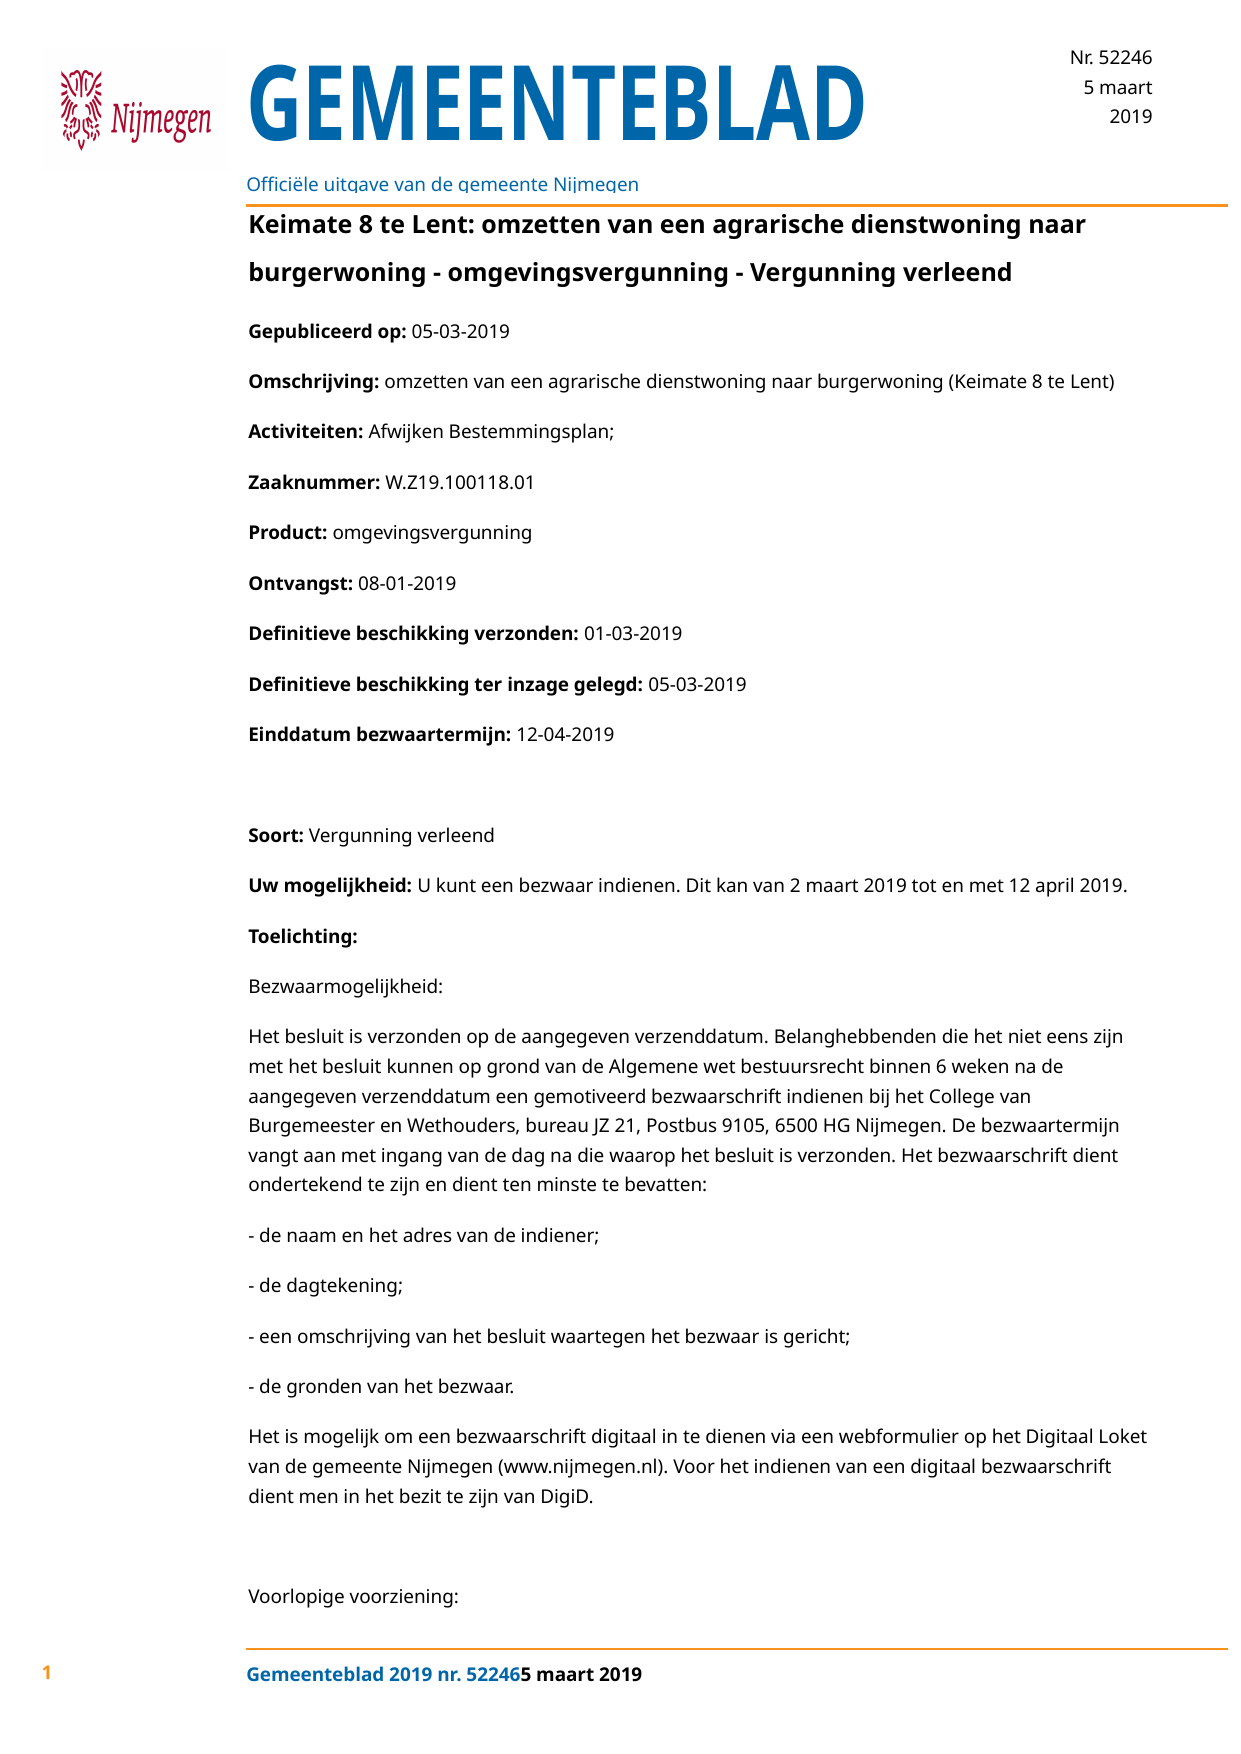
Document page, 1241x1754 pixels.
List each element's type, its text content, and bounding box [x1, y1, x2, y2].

text Ontvangst: 08-01-2019 [248, 570, 1152, 596]
text Toelichting: [248, 923, 1152, 949]
text Omschrijving: omzetten van een agrarische dienstwoning naar burgerwoning (Keimate 8 te Lent) [248, 368, 1152, 394]
text - de dagtekening; [248, 1272, 1152, 1298]
text Definitieve beschikking verzonden: 01-03-2019 [248, 620, 1152, 646]
text Gepubliceerd op: 05-03-2019 [248, 318, 1152, 344]
text Zaaknummer: W.Z19.100118.01 [248, 469, 1152, 495]
text Het is mogelijk om een bezwaarschrift digitaal in te dienen via een webformulier op het Digitaal Loket van de gemeente Nijmegen (www.nijmegen.nl). Voor het indienen van een digitaal bezwaarschrift dient men in het bezit te zijn van DigiD. [248, 1424, 1152, 1509]
text Einddatum bezwaartermijn: 12-04-2019 [248, 721, 1152, 747]
picture [41, 47, 231, 172]
text - een omschrijving van het besluit waartegen het bezwaar is gericht; [248, 1323, 1152, 1349]
text Product: omgevingsvergunning [248, 519, 1152, 545]
text Uw mogelijkheid: U kunt een bezwaar indienen. Dit kan van 2 maart 2019 tot en met 12 april 2019. [248, 872, 1152, 898]
text - de gronden van het bezwaar. [248, 1373, 1152, 1399]
text Soort: Vergunning verleend [248, 822, 1152, 848]
text Keimate 8 te Lent: omzetten van een agrarische dienstwoning naar burgerwoning - omgevingsvergunning - Vergunning verleend [248, 207, 1152, 288]
text Definitieve beschikking ter inzage gelegd: 05-03-2019 [248, 671, 1152, 697]
text Het besluit is verzonden op de aangegeven verzenddatum. Belanghebbenden die het niet eens zijn met het besluit kunnen op grond van de Algemene wet bestuursrecht binnen 6 weken na de aangegeven verzenddatum een gemotiveerd bezwaarschrift indienen bij het College van Burgemeester en Wethouders, bureau JZ 21, Postbus 9105, 6500 HG Nijmegen. De bezwaartermijn vangt aan met ingang van de dag na die waarop het besluit is verzonden. Het bezwaarschrift dient ondertekend te zijn en dient ten minste te bevatten: [248, 1024, 1152, 1197]
text Activiteiten: Afwijken Bestemmingsplan; [248, 419, 1152, 444]
text Voorlopige voorziening: [248, 1584, 1152, 1609]
text Bezwaarmogelijkheid: [248, 973, 1152, 999]
text - de naam en het adres van de indiener; [248, 1222, 1152, 1248]
